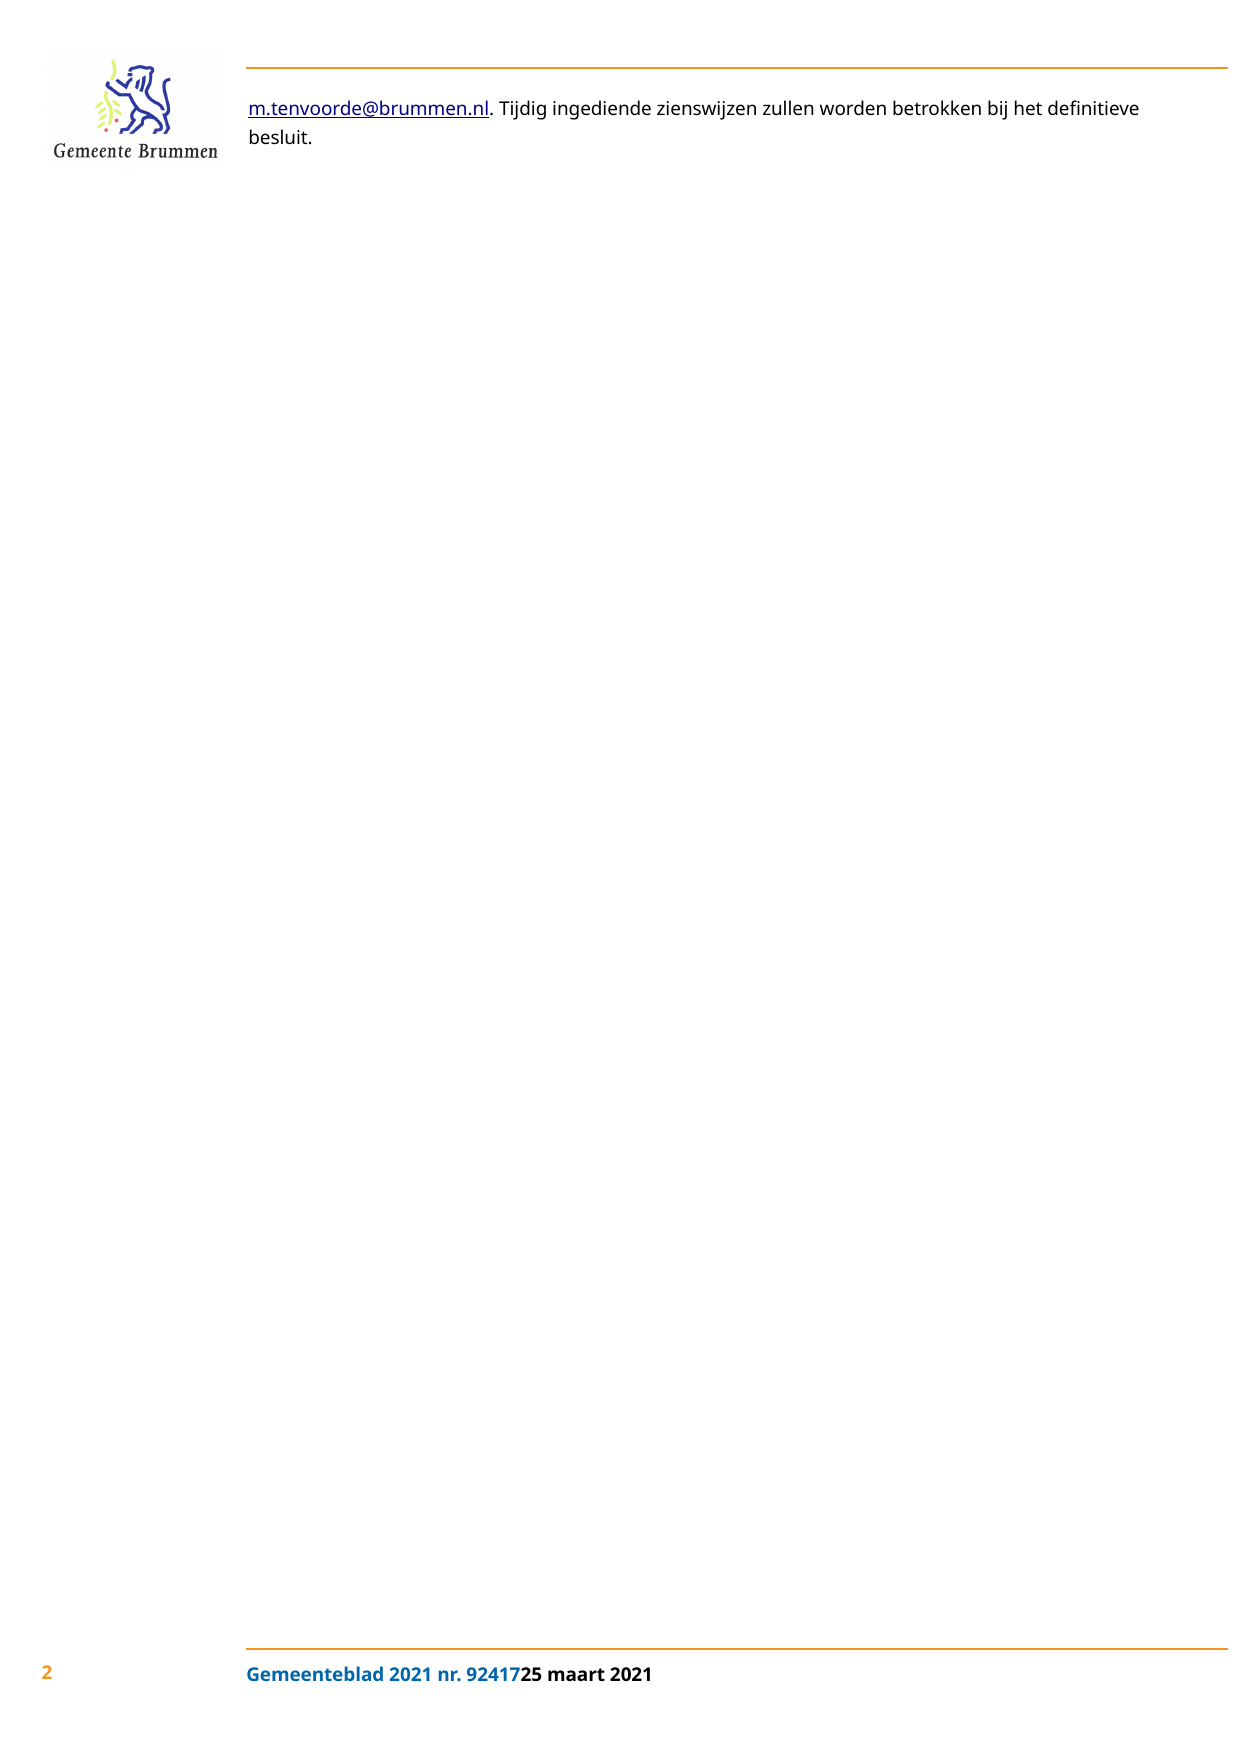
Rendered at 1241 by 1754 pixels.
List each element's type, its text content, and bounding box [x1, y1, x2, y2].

picture [41, 47, 231, 172]
text m.tenvoorde@brummen.nl. Tijdig ingediende zienswijzen zullen worden betrokken bij het definitieve besluit. [248, 95, 1152, 150]
